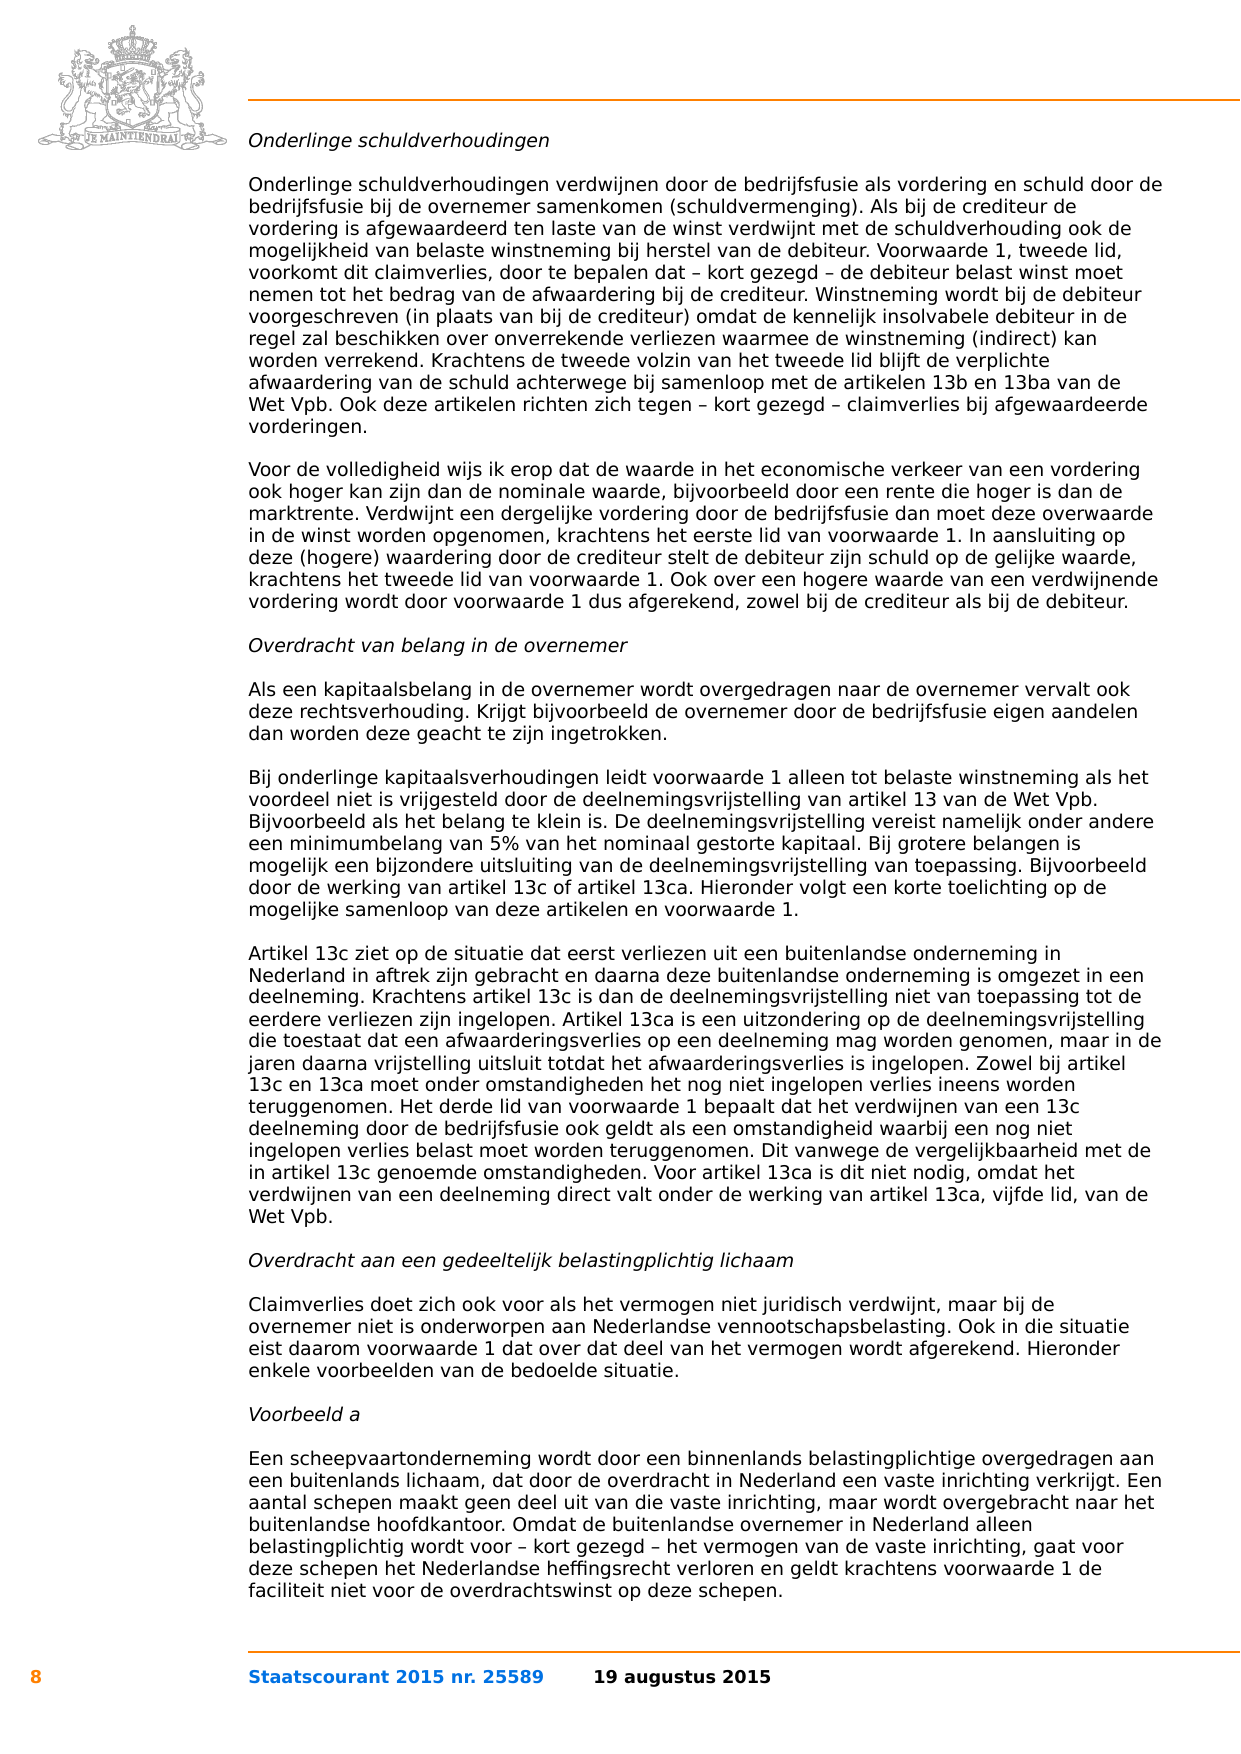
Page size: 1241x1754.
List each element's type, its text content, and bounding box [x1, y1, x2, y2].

subtitle Onderlinge schuldverhoudingen [248, 130, 1163, 152]
text Als een kapitaalsbelang in de overnemer wordt overgedragen naar de overnemer vervalt ook deze rechtsverhouding. Krijgt bijvoorbeeld de overnemer door de bedrijfsfusie eigen aandelen dan worden deze geacht te zijn ingetrokken. [248, 679, 1163, 745]
subtitle Voorbeeld a [248, 1404, 1163, 1426]
subtitle Overdracht aan een gedeeltelijk belastingplichtig lichaam [248, 1250, 1163, 1272]
text Bij onderlinge kapitaalsverhoudingen leidt voorwaarde 1 alleen tot belaste winstneming als het voordeel niet is vrijgesteld door de deelnemingsvrijstelling van artikel 13 van de Wet Vpb. Bijvoorbeeld als het belang te klein is. De deelnemingsvrijstelling vereist namelijk onder andere een minimumbelang van 5% van het nominaal gestorte kapitaal. Bij grotere belangen is mogelijk een bijzondere uitsluiting van de deelnemingsvrijstelling van toepassing. Bijvoorbeeld door de werking van artikel 13c of artikel 13ca. Hieronder volgt een korte toelichting op de mogelijke samenloop van deze artikelen en voorwaarde 1. [248, 767, 1163, 921]
subtitle Overdracht van belang in de overnemer [248, 635, 1163, 657]
text Claimverlies doet zich ook voor als het vermogen niet juridisch verdwijnt, maar bij de overnemer niet is onderworpen aan Nederlandse vennootschapsbelasting. Ook in die situatie eist daarom voorwaarde 1 dat over dat deel van het vermogen wordt afgerekend. Hieronder enkele voorbeelden van de bedoelde situatie. [248, 1294, 1163, 1382]
text Artikel 13c ziet op de situatie dat eerst verliezen uit een buitenlandse onderneming in Nederland in aftrek zijn gebracht en daarna deze buitenlandse onderneming is omgezet in een deelneming. Krachtens artikel 13c is dan de deelnemingsvrijstelling niet van toepassing tot de eerdere verliezen zijn ingelopen. Artikel 13ca is een uitzondering op de deelnemingsvrijstelling die toestaat dat een afwaarderingsverlies op een deelneming mag worden genomen, maar in de jaren daarna vrijstelling uitsluit totdat het afwaarderingsverlies is ingelopen. Zowel bij artikel 13c en 13ca moet onder omstandigheden het nog niet ingelopen verlies ineens worden teruggenomen. Het derde lid van voorwaarde 1 bepaalt dat het verdwijnen van een 13c deelneming door de bedrijfsfusie ook geldt als een omstandigheid waarbij een nog niet ingelopen verlies belast moet worden teruggenomen. Dit vanwege de vergelijkbaarheid met de in artikel 13c genoemde omstandigheden. Voor artikel 13ca is dit niet nodig, omdat het verdwijnen van een deelneming direct valt onder de werking van artikel 13ca, vijfde lid, van de Wet Vpb. [248, 942, 1163, 1228]
text Een scheepvaartonderneming wordt door een binnenlands belastingplichtige overgedragen aan een buitenlands lichaam, dat door de overdracht in Nederland een vaste inrichting verkrijgt. Een aantal schepen maakt geen deel uit van die vaste inrichting, maar wordt overgebracht naar het buitenlandse hoofdkantoor. Omdat de buitenlandse overnemer in Nederland alleen belastingplichtig wordt voor – kort gezegd – het vermogen van de vaste inrichting, gaat voor deze schepen het Nederlandse heffingsrecht verloren en geldt krachtens voorwaarde 1 de faciliteit niet voor de overdrachtswinst op deze schepen. [248, 1448, 1163, 1601]
text Voor de volledigheid wijs ik erop dat de waarde in het economische verkeer van een vordering ook hoger kan zijn dan de nominale waarde, bijvoorbeeld door een rente die hoger is dan de marktrente. Verdwijnt een dergelijke vordering door de bedrijfsfusie dan moet deze overwaarde in de winst worden opgenomen, krachtens het eerste lid van voorwaarde 1. In aansluiting op deze (hogere) waardering door de crediteur stelt de debiteur zijn schuld op de gelijke waarde, krachtens het tweede lid van voorwaarde 1. Ook over een hogere waarde van een verdwijnende vordering wordt door voorwaarde 1 dus afgerekend, zowel bij de crediteur als bij de debiteur. [248, 459, 1163, 613]
text Onderlinge schuldverhoudingen verdwijnen door de bedrijfsfusie als vordering en schuld door de bedrijfsfusie bij de overnemer samenkomen (schuldvermenging). Als bij de crediteur de vordering is afgewaardeerd ten laste van de winst verdwijnt met de schuldverhouding ook de mogelijkheid van belaste winstneming bij herstel van de debiteur. Voorwaarde 1, tweede lid, voorkomt dit claimverlies, door te bepalen dat – kort gezegd – de debiteur belast winst moet nemen tot het bedrag van de afwaardering bij de crediteur. Winstneming wordt bij de debiteur voorgeschreven (in plaats van bij de crediteur) omdat de kennelijk insolvabele debiteur in de regel zal beschikken over onverrekende verliezen waarmee de winstneming (indirect) kan worden verrekend. Krachtens de tweede volzin van het tweede lid blijft de verplichte afwaardering van de schuld achterwege bij samenloop met de artikelen 13b en 13ba van de Wet Vpb. Ook deze artikelen richten zich tegen – kort gezegd – claimverlies bij afgewaardeerde vorderingen. [248, 174, 1163, 437]
picture [38, 25, 227, 150]
